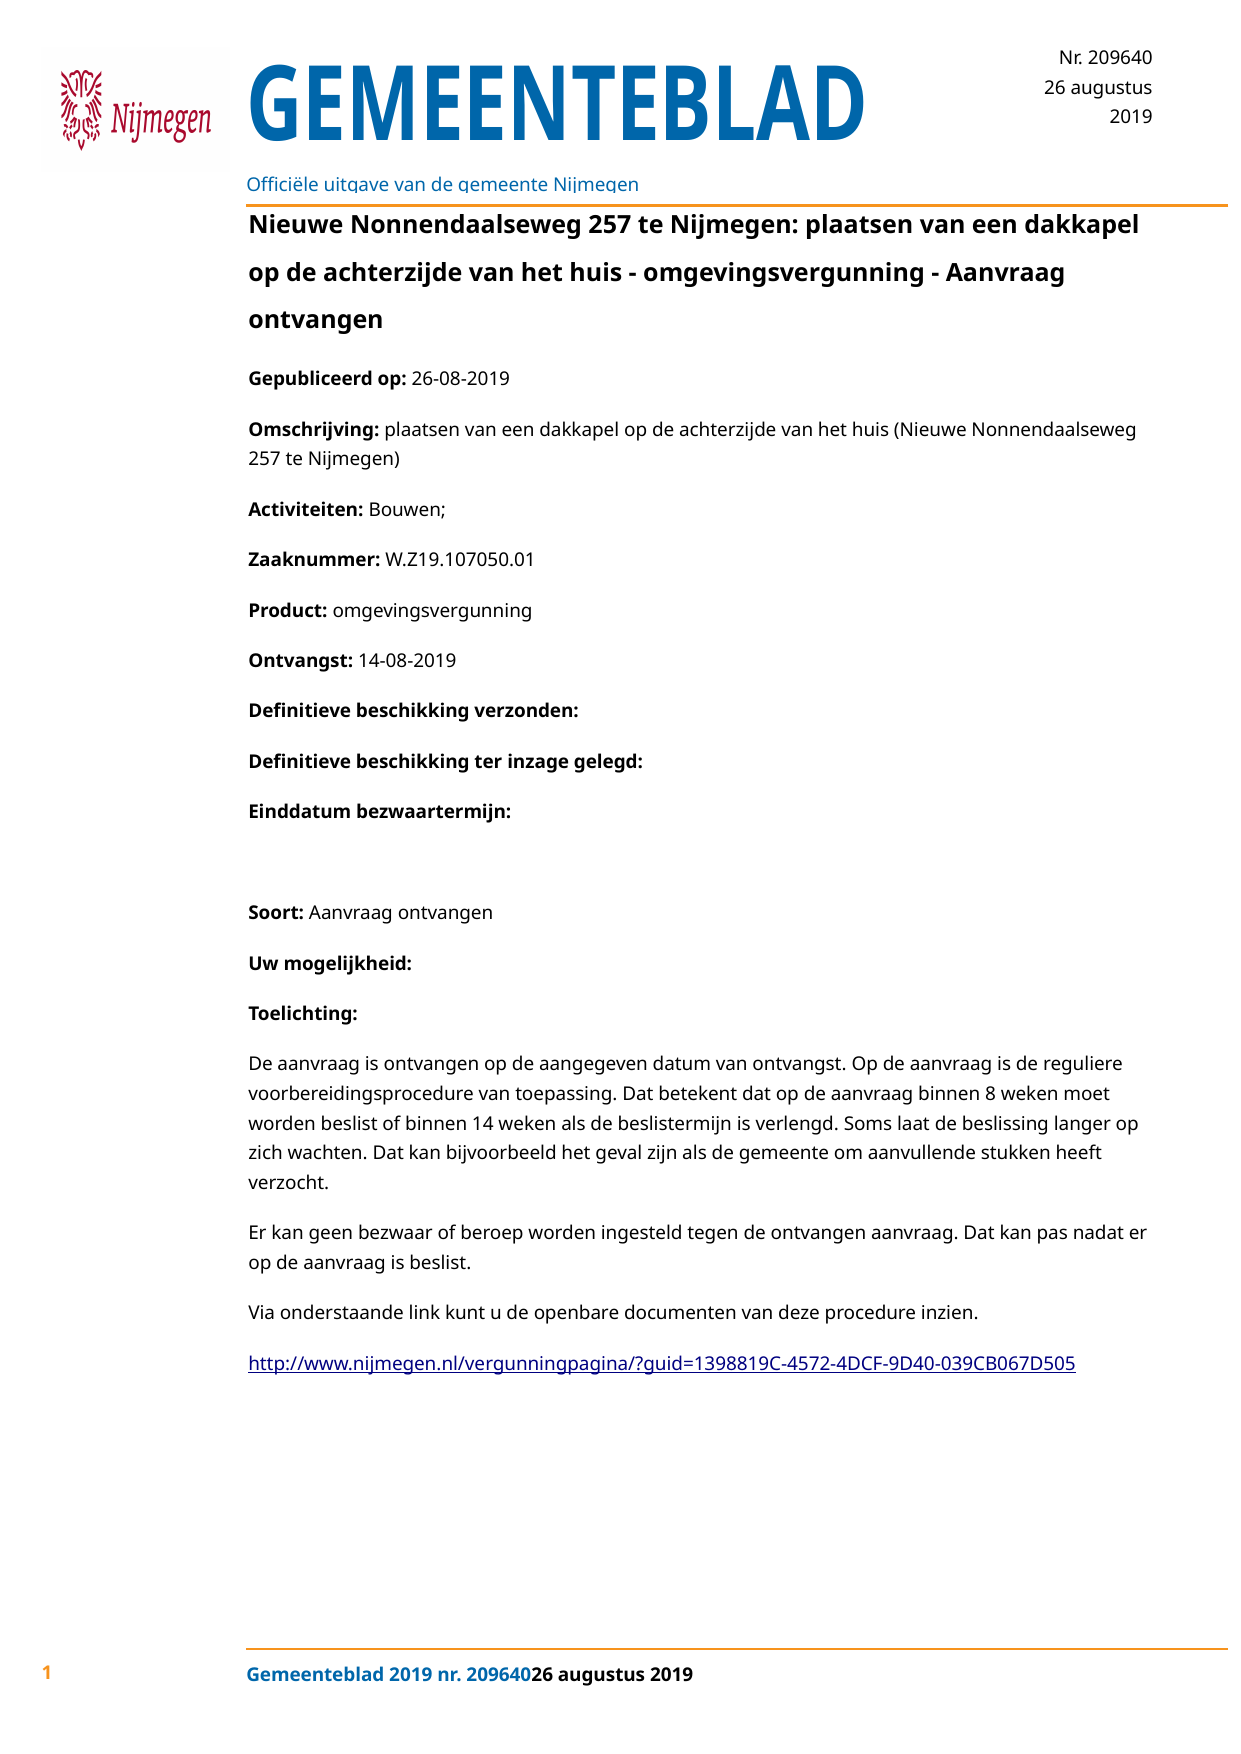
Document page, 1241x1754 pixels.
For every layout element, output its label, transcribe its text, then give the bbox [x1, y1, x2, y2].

text Via onderstaande link kunt u de openbare documenten van deze procedure inzien. [248, 1299, 1152, 1325]
text Soort: Aanvraag ontvangen [248, 899, 1152, 925]
text Ontvangst: 14-08-2019 [248, 647, 1152, 673]
text Zaaknummer: W.Z19.107050.01 [248, 546, 1152, 572]
text Definitieve beschikking verzonden: [248, 698, 1152, 723]
text Einddatum bezwaartermijn: [248, 798, 1152, 824]
text Er kan geen bezwaar of beroep worden ingesteld tegen de ontvangen aanvraag. Dat kan pas nadat er op de aanvraag is beslist. [248, 1219, 1152, 1274]
text Uw mogelijkheid: [248, 950, 1152, 975]
text Omschrijving: plaatsen van een dakkapel op de achterzijde van het huis (Nieuwe Nonnendaalseweg 257 te Nijmegen) [248, 416, 1152, 471]
picture [41, 47, 231, 172]
text Product: omgevingsvergunning [248, 597, 1152, 622]
text http://www.nijmegen.nl/vergunningpagina/?guid=1398819C-4572-4DCF-9D40-039CB067D505 [248, 1350, 1152, 1375]
text Definitieve beschikking ter inzage gelegd: [248, 748, 1152, 774]
text De aanvraag is ontvangen op de aangegeven datum van ontvangst. Op de aanvraag is de reguliere voorbereidingsprocedure van toepassing. Dat betekent dat op de aanvraag binnen 8 weken moet worden beslist of binnen 14 weken als de beslistermijn is verlengd. Soms laat de beslissing langer op zich wachten. Dat kan bijvoorbeeld het geval zijn als de gemeente om aanvullende stukken heeft verzocht. [248, 1051, 1152, 1194]
text Gepubliceerd op: 26-08-2019 [248, 366, 1152, 391]
text Nieuwe Nonnendaalseweg 257 te Nijmegen: plaatsen van een dakkapel op de achterzijde van het huis - omgevingsvergunning - Aanvraag ontvangen [248, 207, 1152, 336]
text Activiteiten: Bouwen; [248, 496, 1152, 522]
text Toelichting: [248, 1000, 1152, 1026]
